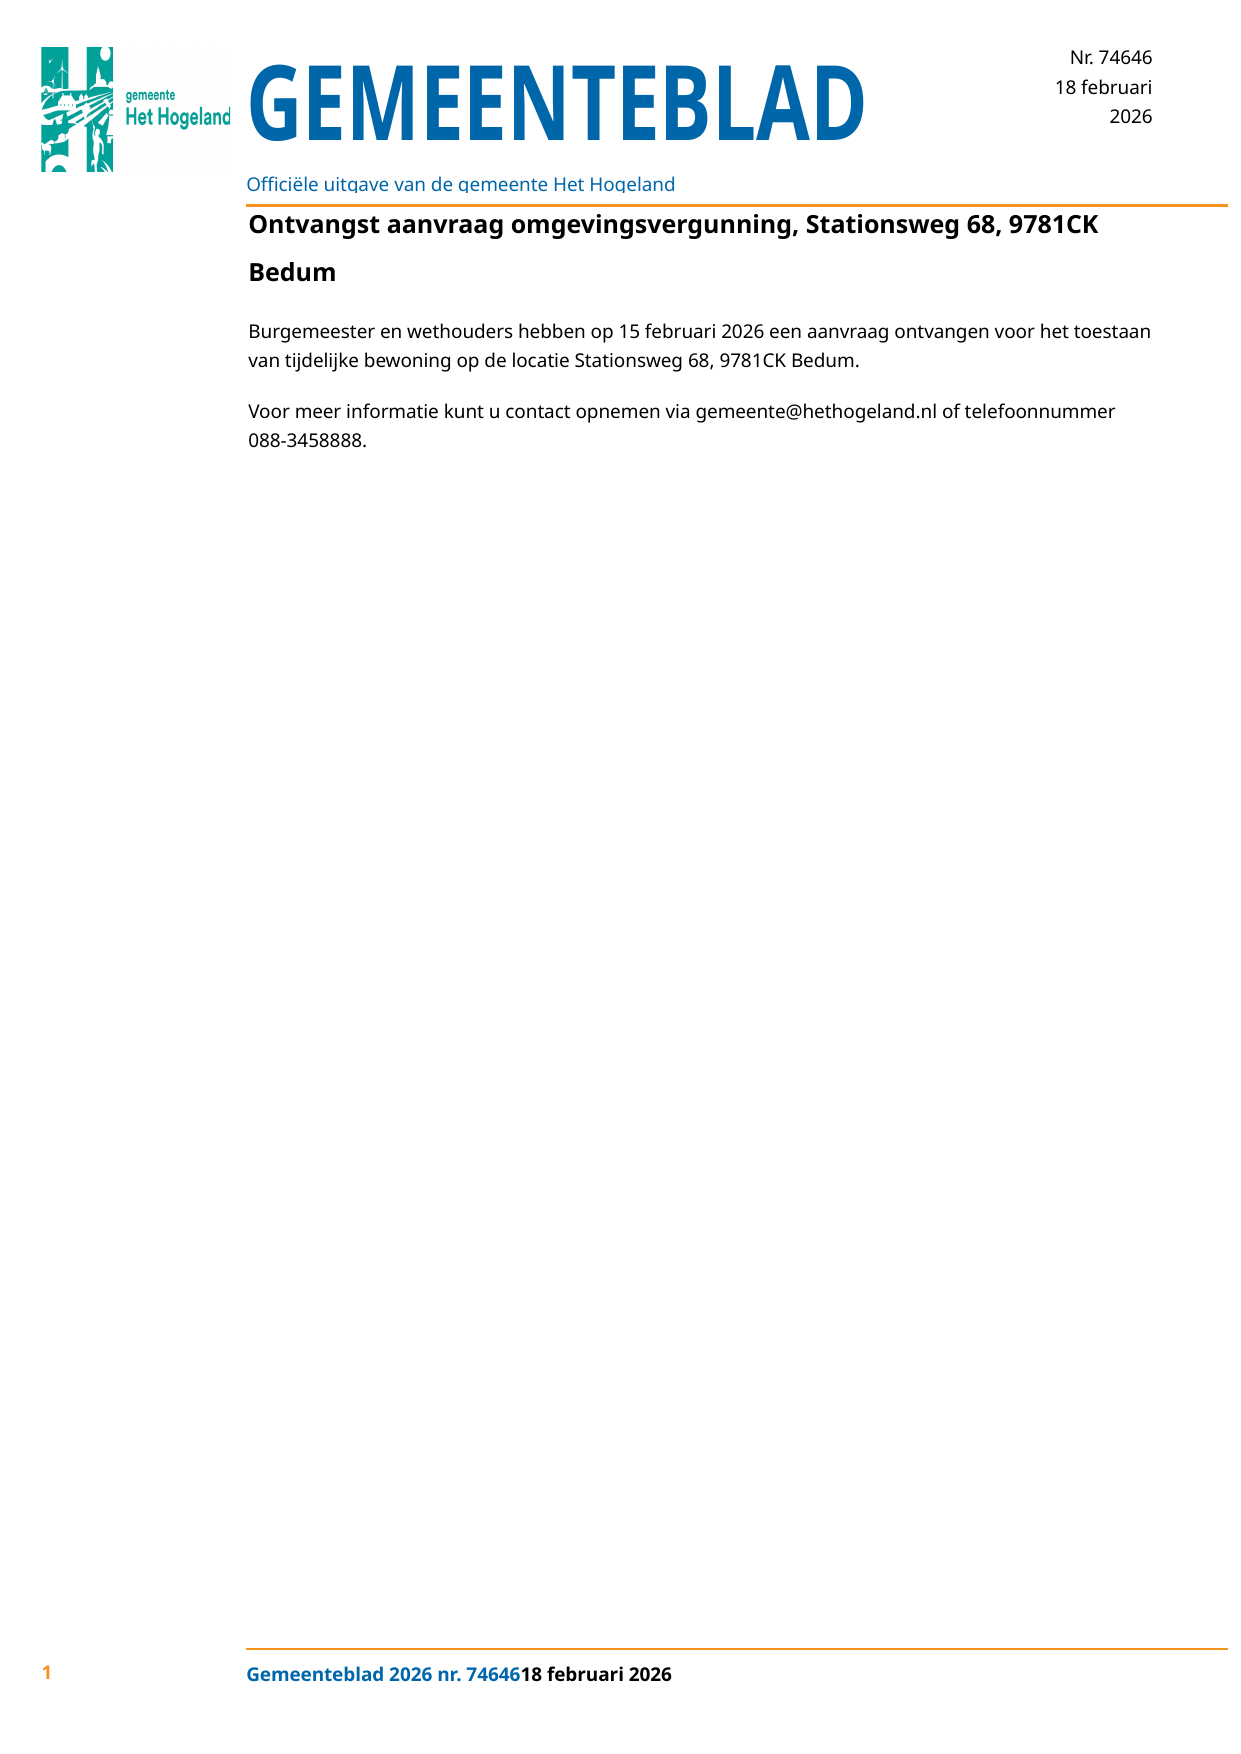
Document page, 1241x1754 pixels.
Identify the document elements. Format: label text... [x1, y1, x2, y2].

text Voor meer informatie kunt u contact opnemen via gemeente@hethogeland.nl of telefoonnummer 088-3458888. [248, 398, 1152, 453]
text Ontvangst aanvraag omgevingsvergunning, Stationsweg 68, 9781CK Bedum [248, 207, 1152, 288]
picture [41, 47, 231, 172]
text Burgemeester en wethouders hebben op 15 februari 2026 een aanvraag ontvangen voor het toestaan van tijdelijke bewoning op de locatie Stationsweg 68, 9781CK Bedum. [248, 318, 1152, 373]
